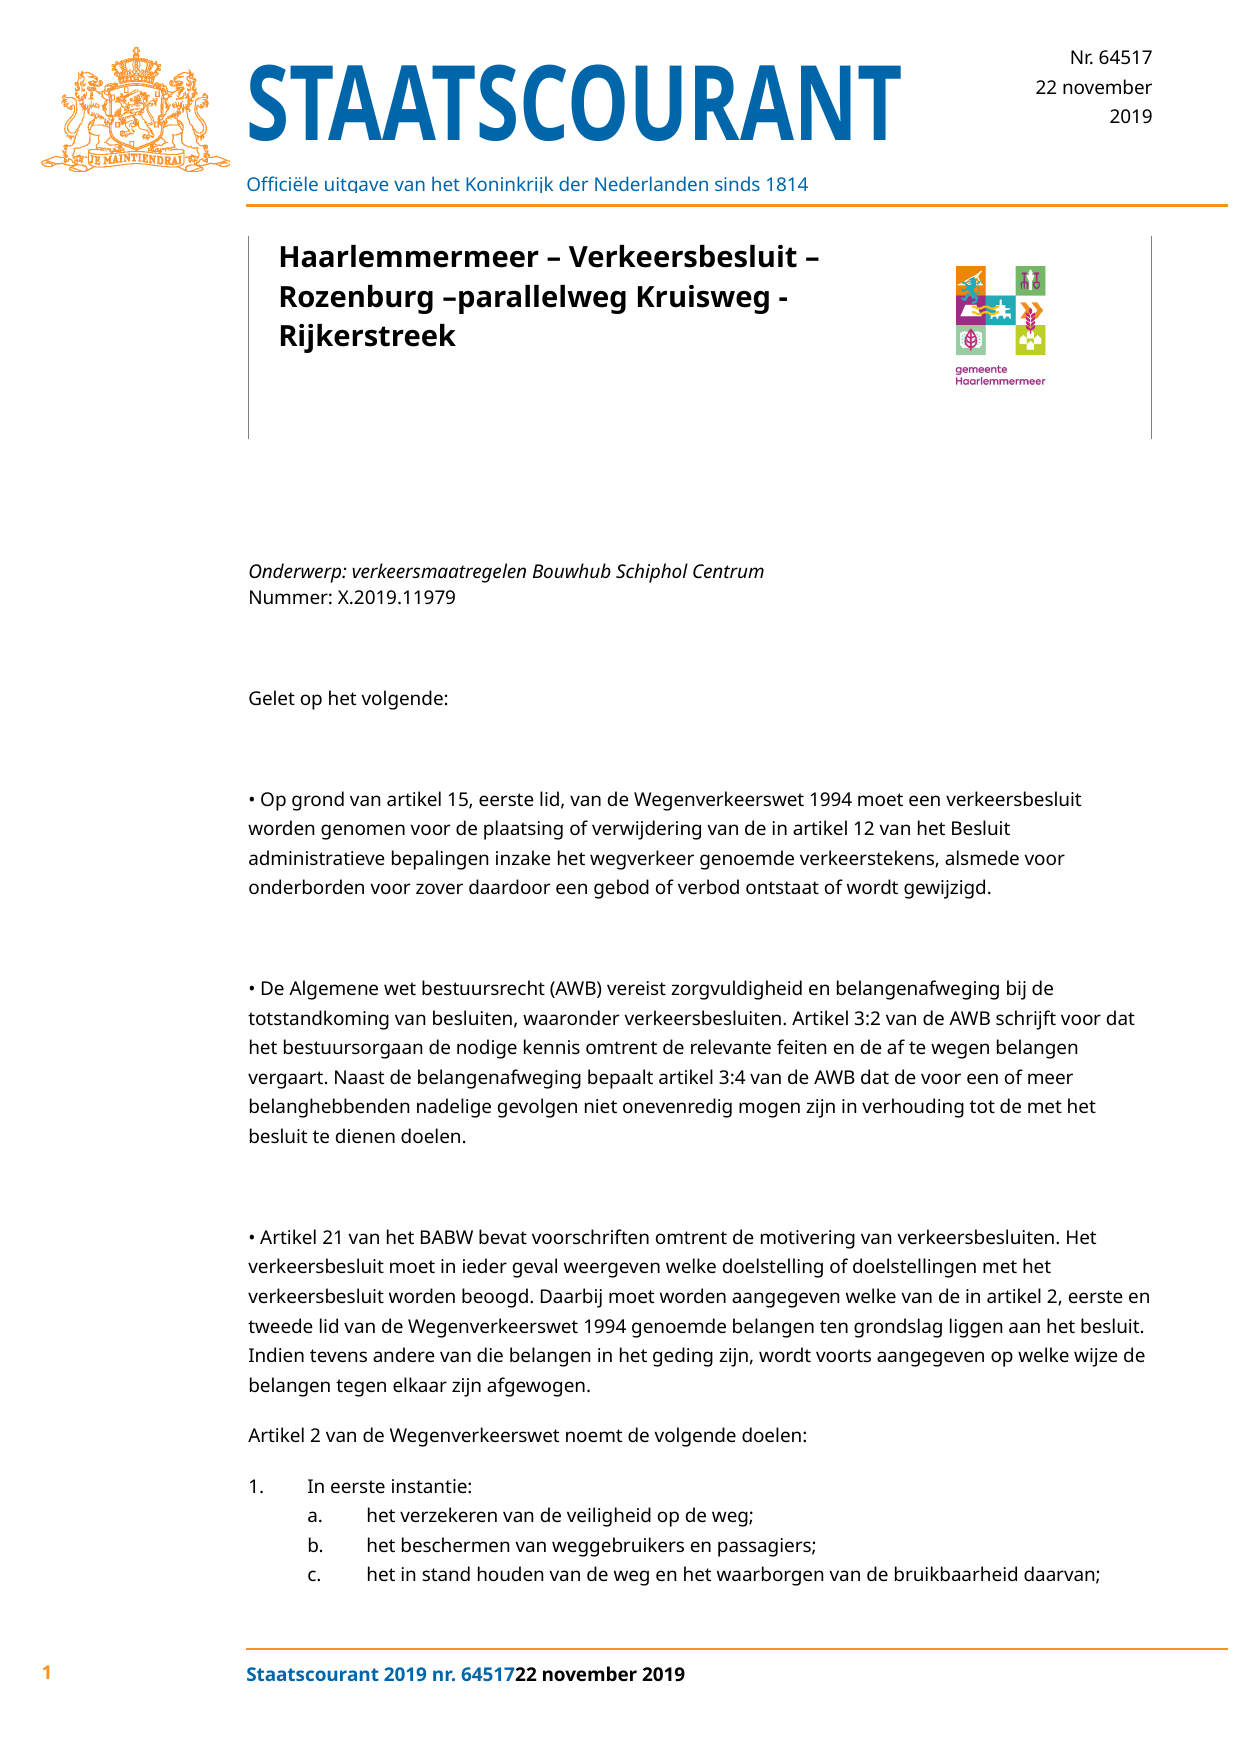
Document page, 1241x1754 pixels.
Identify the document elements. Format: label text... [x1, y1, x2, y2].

table_header [850, 236, 926, 413]
list het beschermen van weggebruikers en passagiers; [307, 1532, 1152, 1558]
text Artikel 2 van de Wegenverkeerswet noemt de volgende doelen: [248, 1422, 1152, 1448]
picture [41, 47, 231, 172]
table_header Haarlemmermeer – Verkeersbesluit – Rozenburg –parallelweg Kruisweg - Rijkerstreek [249, 236, 850, 439]
text Gelet op het volgende: [248, 685, 1152, 711]
text Onderwerp: verkeersmaatregelen Bouwhub Schiphol Centrum [248, 558, 1152, 584]
text • Artikel 21 van het BABW bevat voorschriften omtrent de motivering van verkeersbesluiten. Het verkeersbesluit moet in ieder geval weergeven welke doelstelling of doelstellingen met het verkeersbesluit worden beoogd. Daarbij moet worden aangegeven welke van de in artikel 2, eerste en tweede lid van de Wegenverkeerswet 1994 genoemde belangen ten grondslag liggen aan het besluit. Indien tevens andere van die belangen in het geding zijn, wordt voorts aangegeven op welke wijze de belangen tegen elkaar zijn afgewogen. [248, 1224, 1152, 1398]
list In eerste instantie: [248, 1473, 1152, 1498]
text Nummer: X.2019.11979 [248, 584, 1152, 610]
table_header [850, 414, 1151, 439]
text • De Algemene wet bestuursrecht (AWB) vereist zorgvuldigheid en belangenafweging bij de totstandkoming van besluiten, waaronder verkeersbesluiten. Artikel 3:2 van de AWB schrijft voor dat het bestuursorgaan de nodige kennis omtrent de relevante feiten en de af te wegen belangen vergaart. Naast de belangenafweging bepaalt artikel 3:4 van de AWB dat de voor een of meer belanghebbenden nadelige gevolgen niet onevenredig mogen zijn in verhouding tot de met het besluit te dienen doelen. [248, 975, 1152, 1149]
list het in stand houden van de weg en het waarborgen van de bruikbaarheid daarvan; [307, 1562, 1152, 1587]
picture [926, 236, 1075, 414]
text • Op grond van artikel 15, eerste lid, van de Wegenverkeerswet 1994 moet een verkeersbesluit worden genomen voor de plaatsing of verwijdering van de in artikel 12 van het Besluit administratieve bepalingen inzake het wegverkeer genoemde verkeerstekens, alsmede voor onderborden voor zover daardoor een gebod of verbod ontstaat of wordt gewijzigd. [248, 786, 1152, 900]
list het verzekeren van de veiligheid op de weg; [307, 1502, 1152, 1528]
table_header [1075, 236, 1151, 413]
